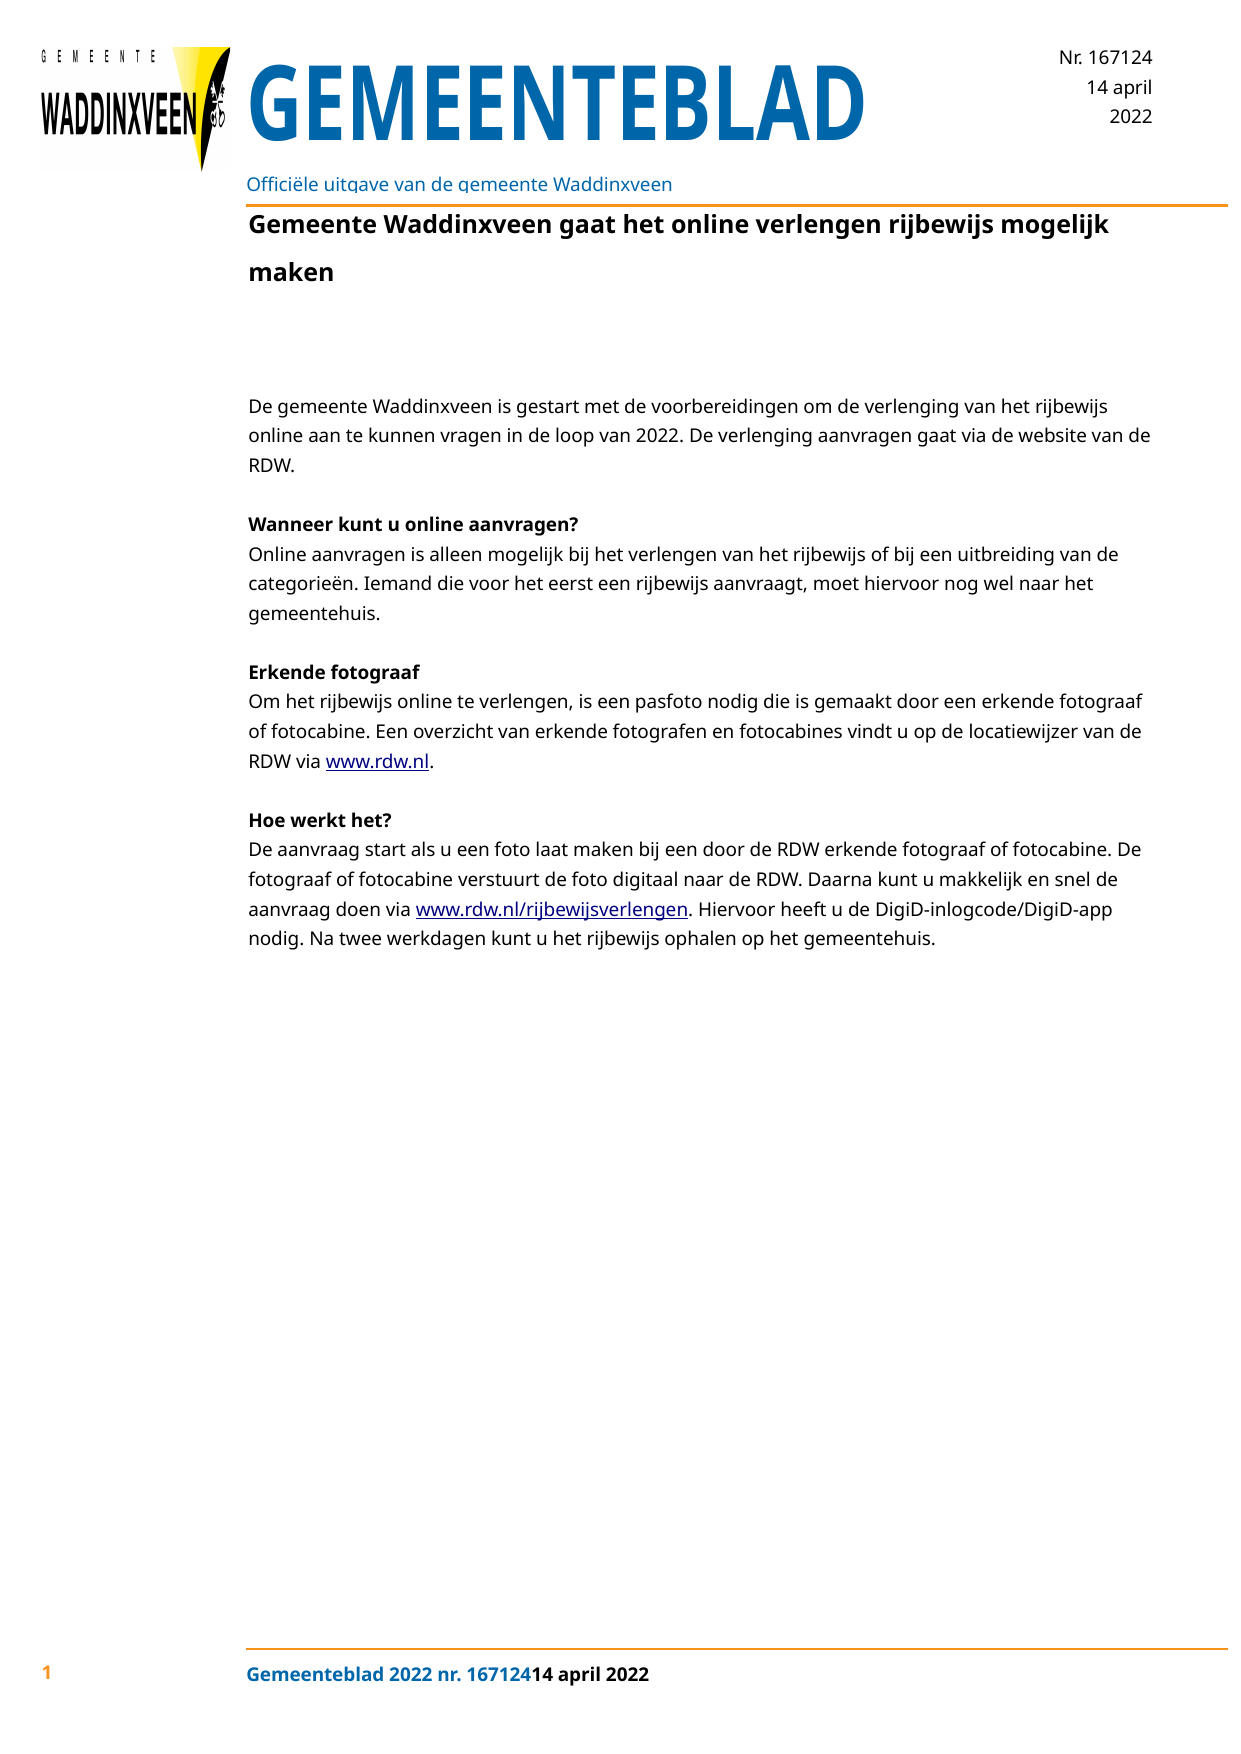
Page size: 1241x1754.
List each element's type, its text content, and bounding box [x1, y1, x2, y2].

text De aanvraag start als u een foto laat maken bij een door de RDW erkende fotograaf of fotocabine. De fotograaf of fotocabine verstuurt de foto digitaal naar de RDW. Daarna kunt u makkelijk en snel de aanvraag doen via www.rdw.nl/rijbewijsverlengen. Hiervoor heeft u de DigiD-inlogcode/DigiD-app nodig. Na twee werkdagen kunt u het rijbewijs ophalen op het gemeentehuis. [248, 837, 1152, 951]
text Gemeente Waddinxveen gaat het online verlengen rijbewijs mogelijk maken [248, 207, 1152, 288]
text Online aanvragen is alleen mogelijk bij het verlengen van het rijbewijs of bij een uitbreiding van de categorieën. Iemand die voor het eerst een rijbewijs aanvraagt, moet hiervoor nog wel naar het gemeentehuis. [248, 541, 1152, 626]
picture [41, 47, 231, 172]
text Om het rijbewijs online te verlengen, is een pasfoto nodig die is gemaakt door een erkende fotograaf of fotocabine. Een overzicht van erkende fotografen en fotocabines vindt u op de locatiewijzer van de RDW via www.rdw.nl. [248, 689, 1152, 774]
text Erkende fotograaf [248, 659, 1152, 685]
text Wanneer kunt u online aanvragen? [248, 511, 1152, 537]
text De gemeente Waddinxveen is gestart met de voorbereidingen om de verlenging van het rijbewijs online aan te kunnen vragen in de loop van 2022. De verlenging aanvragen gaat via de website van de RDW. [248, 393, 1152, 478]
text Hoe werkt het? [248, 807, 1152, 833]
